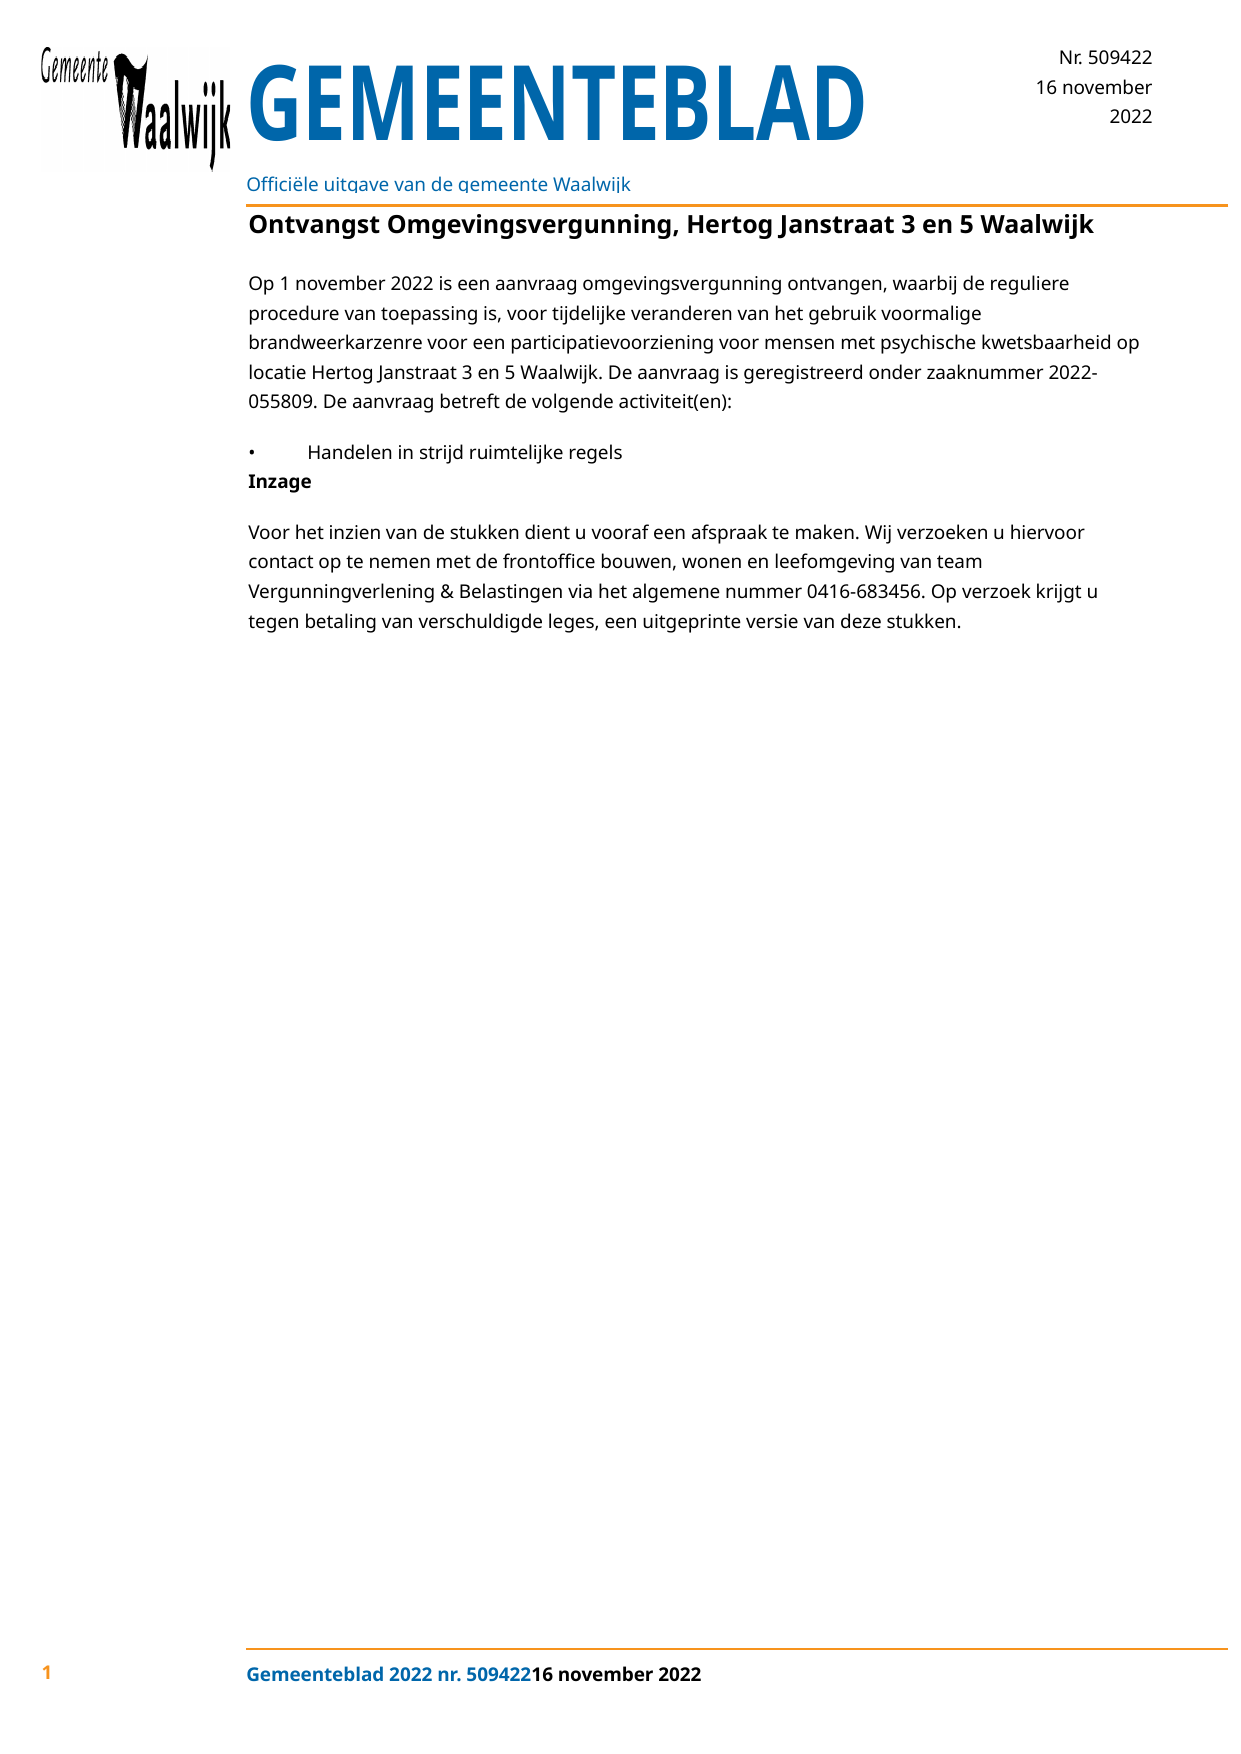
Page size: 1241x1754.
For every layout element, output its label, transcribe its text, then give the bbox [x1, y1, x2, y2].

picture [41, 47, 231, 172]
text Voor het inzien van de stukken dient u vooraf een afspraak te maken. Wij verzoeken u hiervoor contact op te nemen met de frontoffice bouwen, wonen en leefomgeving van team Vergunningverlening & Belastingen via het algemene nummer 0416-683456. Op verzoek krijgt u tegen betaling van verschuldigde leges, een uitgeprinte versie van deze stukken. [248, 519, 1152, 633]
text Ontvangst Omgevingsvergunning, Hertog Janstraat 3 en 5 Waalwijk [248, 207, 1152, 241]
text Op 1 november 2022 is een aanvraag omgevingsvergunning ontvangen, waarbij de reguliere procedure van toepassing is, voor tijdelijke veranderen van het gebruik voormalige brandweerkarzenre voor een participatievoorziening voor mensen met psychische kwetsbaarheid op locatie Hertog Janstraat 3 en 5 Waalwijk. De aanvraag is geregistreerd onder zaaknummer 2022-055809. De aanvraag betreft de volgende activiteit(en): [248, 270, 1152, 414]
text Inzage [248, 469, 1152, 494]
list Handelen in strijd ruimtelijke regels [248, 439, 1152, 465]
